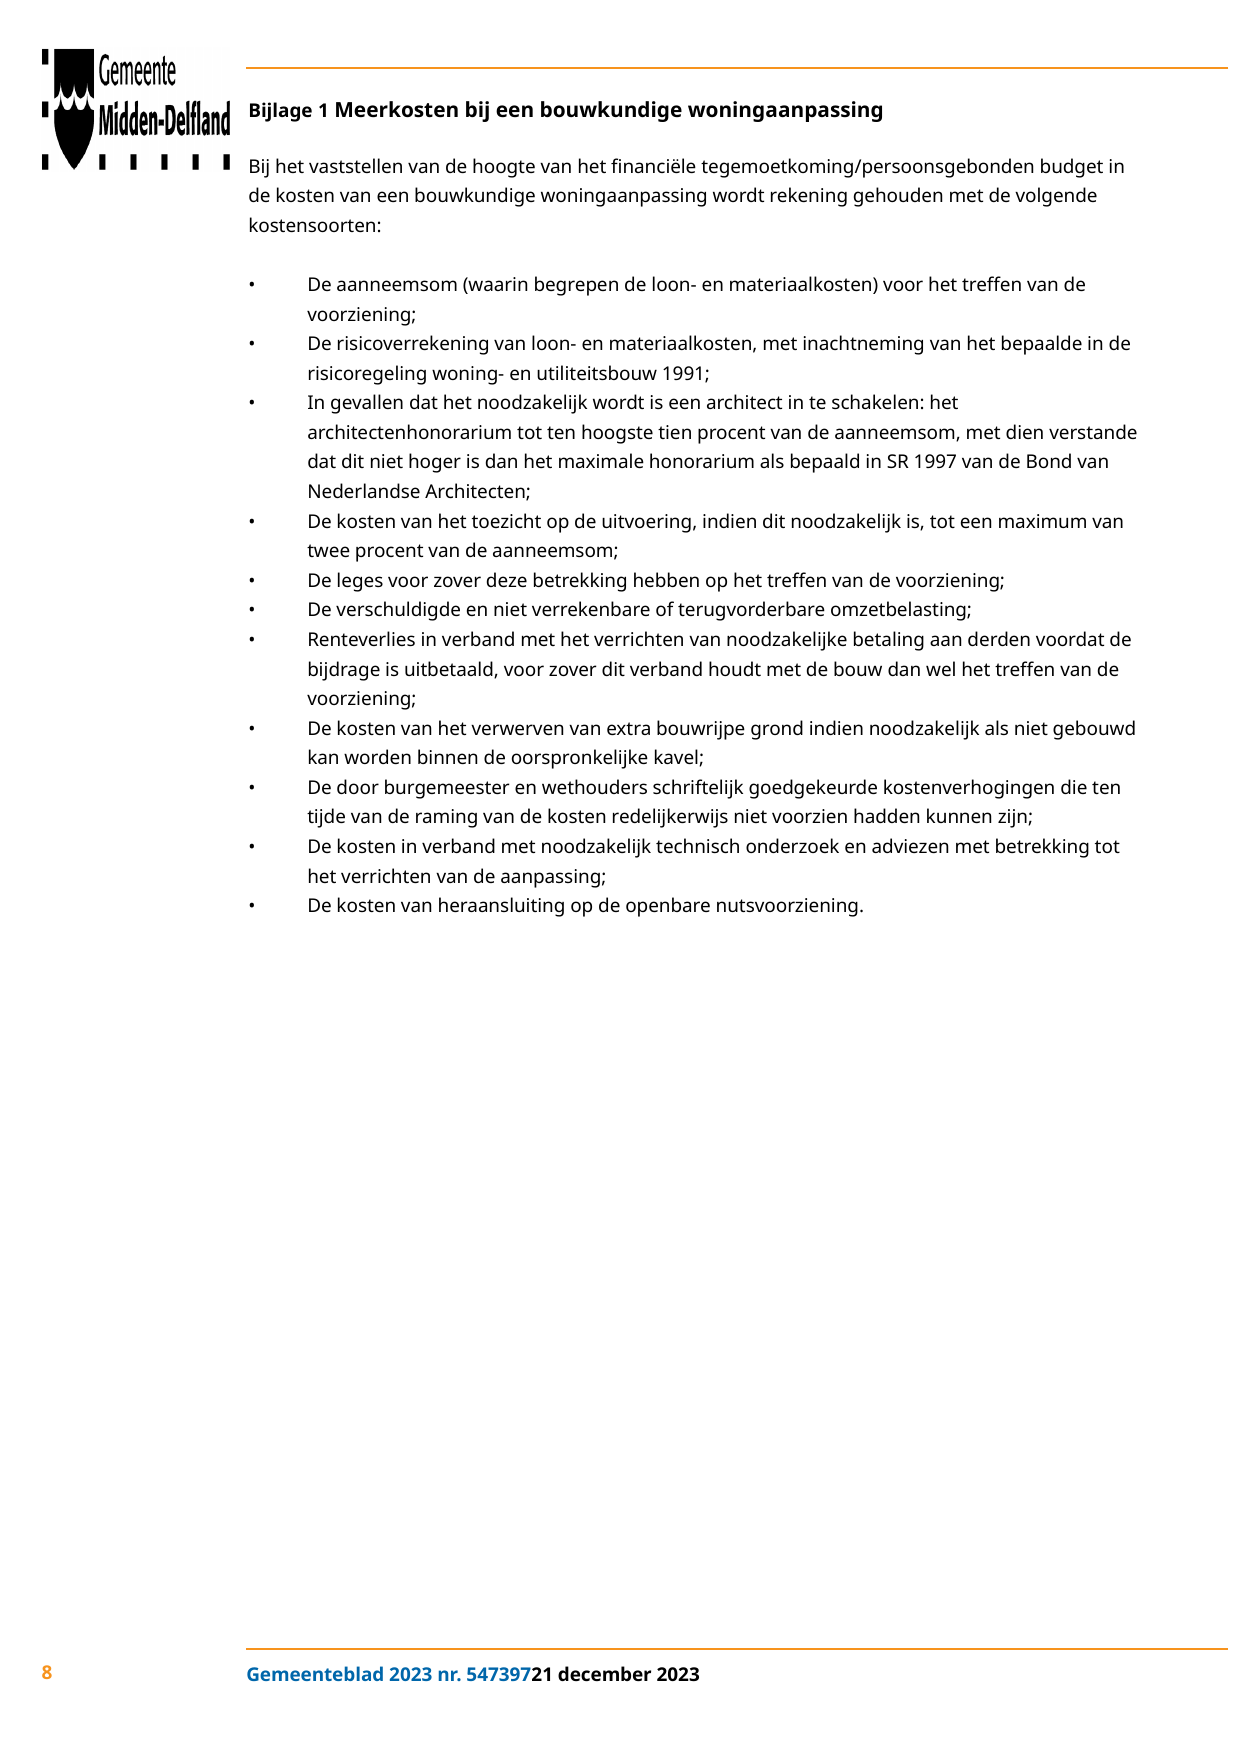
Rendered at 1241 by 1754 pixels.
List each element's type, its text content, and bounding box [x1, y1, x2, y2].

list De kosten van het toezicht op de uitvoering, indien dit noodzakelijk is, tot een maximum van twee procent van de aanneemsom; [248, 508, 1152, 563]
list De kosten van heraansluiting op de openbare nutsvoorziening. [248, 892, 1152, 918]
text Bijlage 1 Meerkosten bij een bouwkundige woningaanpassing [248, 95, 1152, 123]
picture [41, 47, 231, 172]
list De leges voor zover deze betrekking hebben op het treffen van de voorziening; [248, 567, 1152, 593]
list De aanneemsom (waarin begrepen de loon- en materiaalkosten) voor het treffen van de voorziening; [248, 271, 1152, 327]
text Bij het vaststellen van de hoogte van het financiële tegemoetkoming/persoonsgebonden budget in de kosten van een bouwkundige woningaanpassing wordt rekening gehouden met de volgende kostensoorten: [248, 153, 1152, 238]
list De risicoverrekening van loon- en materiaalkosten, met inachtneming van het bepaalde in de risicoregeling woning- en utiliteitsbouw 1991; [248, 330, 1152, 386]
list De kosten van het verwerven van extra bouwrijpe grond indien noodzakelijk als niet gebouwd kan worden binnen de oorspronkelijke kavel; [248, 715, 1152, 770]
list De verschuldigde en niet verrekenbare of terugvorderbare omzetbelasting; [248, 597, 1152, 622]
list Renteverlies in verband met het verrichten van noodzakelijke betaling aan derden voordat de bijdrage is uitbetaald, voor zover dit verband houdt met de bouw dan wel het treffen van de voorziening; [248, 626, 1152, 711]
list De kosten in verband met noodzakelijk technisch onderzoek en adviezen met betrekking tot het verrichten van de aanpassing; [248, 833, 1152, 889]
list In gevallen dat het noodzakelijk wordt is een architect in te schakelen: het architectenhonorarium tot ten hoogste tien procent van de aanneemsom, met dien verstande dat dit niet hoger is dan het maximale honorarium als bepaald in SR 1997 van de Bond van Nederlandse Architecten; [248, 389, 1152, 504]
list De door burgemeester en wethouders schriftelijk goedgekeurde kostenverhogingen die ten tijde van de raming van de kosten redelijkerwijs niet voorzien hadden kunnen zijn; [248, 774, 1152, 829]
